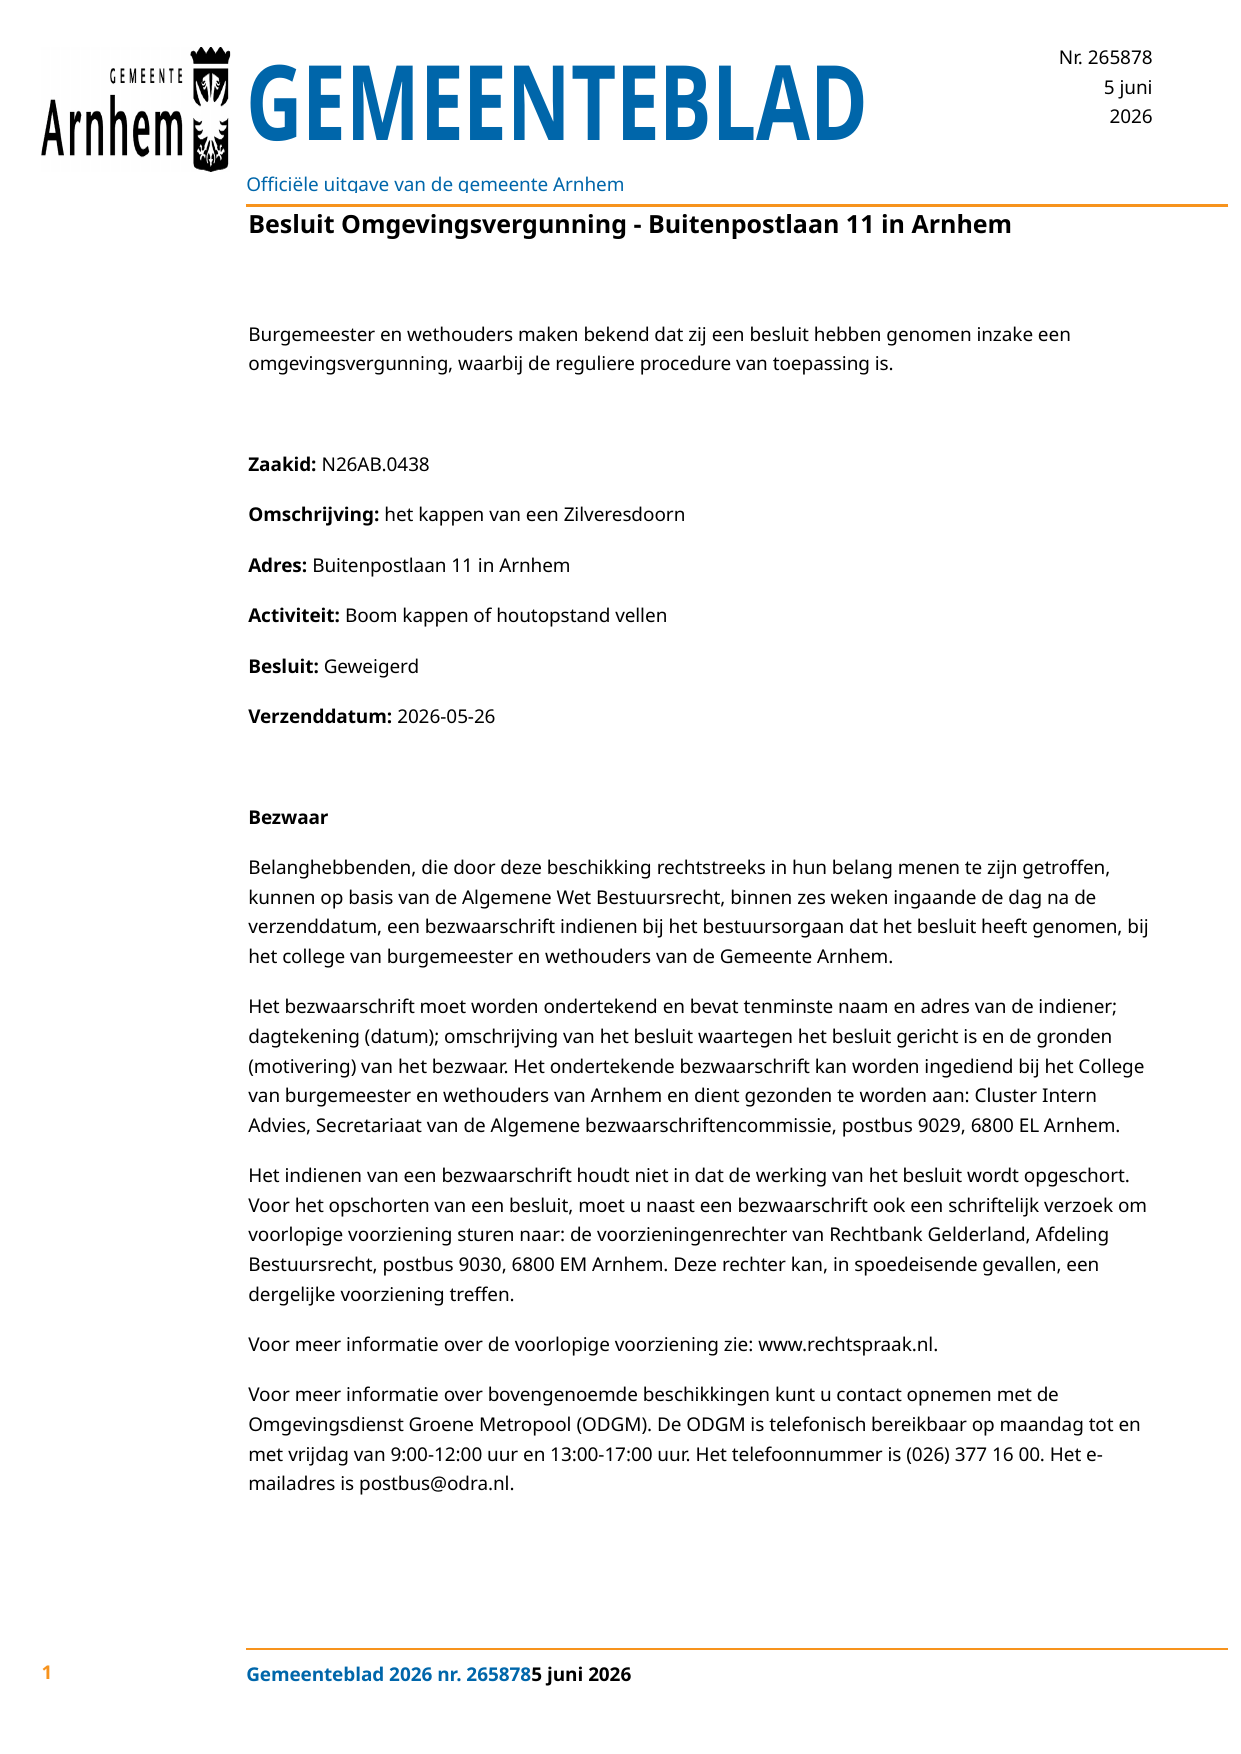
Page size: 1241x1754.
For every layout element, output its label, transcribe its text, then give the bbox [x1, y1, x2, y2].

text Verzenddatum: 2026-05-26 [248, 703, 1152, 729]
text Omschrijving: het kappen van een Zilveresdoorn [248, 502, 1152, 527]
text Het indienen van een bezwaarschrift houdt niet in dat de werking van het besluit wordt opgeschort. Voor het opschorten van een besluit, moet u naast een bezwaarschrift ook een schriftelijk verzoek om voorlopige voorziening sturen naar: de voorzieningenrechter van Rechtbank Gelderland, Afdeling Bestuursrecht, postbus 9030, 6800 EM Arnhem. Deze rechter kan, in spoedeisende gevallen, een dergelijke voorziening treffen. [248, 1162, 1152, 1306]
text Voor meer informatie over bovengenoemde beschikkingen kunt u contact opnemen met de Omgevingsdienst Groene Metropool (ODGM). De ODGM is telefonisch bereikbaar op maandag tot en met vrijdag van 9:00-12:00 uur en 13:00-17:00 uur. Het telefoonnummer is (026) 377 16 00. Het e-mailadres is postbus@odra.nl. [248, 1382, 1152, 1496]
text Zaakid: N26AB.0438 [248, 451, 1152, 477]
text Activiteit: Boom kappen of houtopstand vellen [248, 602, 1152, 628]
text Het bezwaarschrift moet worden ondertekend en bevat tenminste naam en adres van de indiener; dagtekening (datum); omschrijving van het besluit waartegen het besluit gericht is en de gronden (motivering) van het bezwaar. Het ondertekende bezwaarschrift kan worden ingediend bij het College van burgemeester en wethouders van Arnhem en dient gezonden te worden aan: Cluster Intern Advies, Secretariaat van de Algemene bezwaarschriftencommissie, postbus 9029, 6800 EL Arnhem. [248, 994, 1152, 1138]
text Belanghebbenden, die door deze beschikking rechtstreeks in hun belang menen te zijn getroffen, kunnen op basis van de Algemene Wet Bestuursrecht, binnen zes weken ingaande de dag na de verzenddatum, een bezwaarschrift indienen bij het bestuursorgaan dat het besluit heeft genomen, bij het college van burgemeester en wethouders van de Gemeente Arnhem. [248, 854, 1152, 969]
text Adres: Buitenpostlaan 11 in Arnhem [248, 552, 1152, 578]
picture [41, 47, 231, 172]
text Besluit Omgevingsvergunning - Buitenpostlaan 11 in Arnhem [248, 207, 1152, 241]
text Bezwaar [248, 804, 1152, 830]
text Besluit: Geweigerd [248, 653, 1152, 678]
text Burgemeester en wethouders maken bekend dat zij een besluit hebben genomen inzake een omgevingsvergunning, waarbij de reguliere procedure van toepassing is. [248, 321, 1152, 376]
text Voor meer informatie over de voorlopige voorziening zie: www.rechtspraak.nl. [248, 1331, 1152, 1357]
